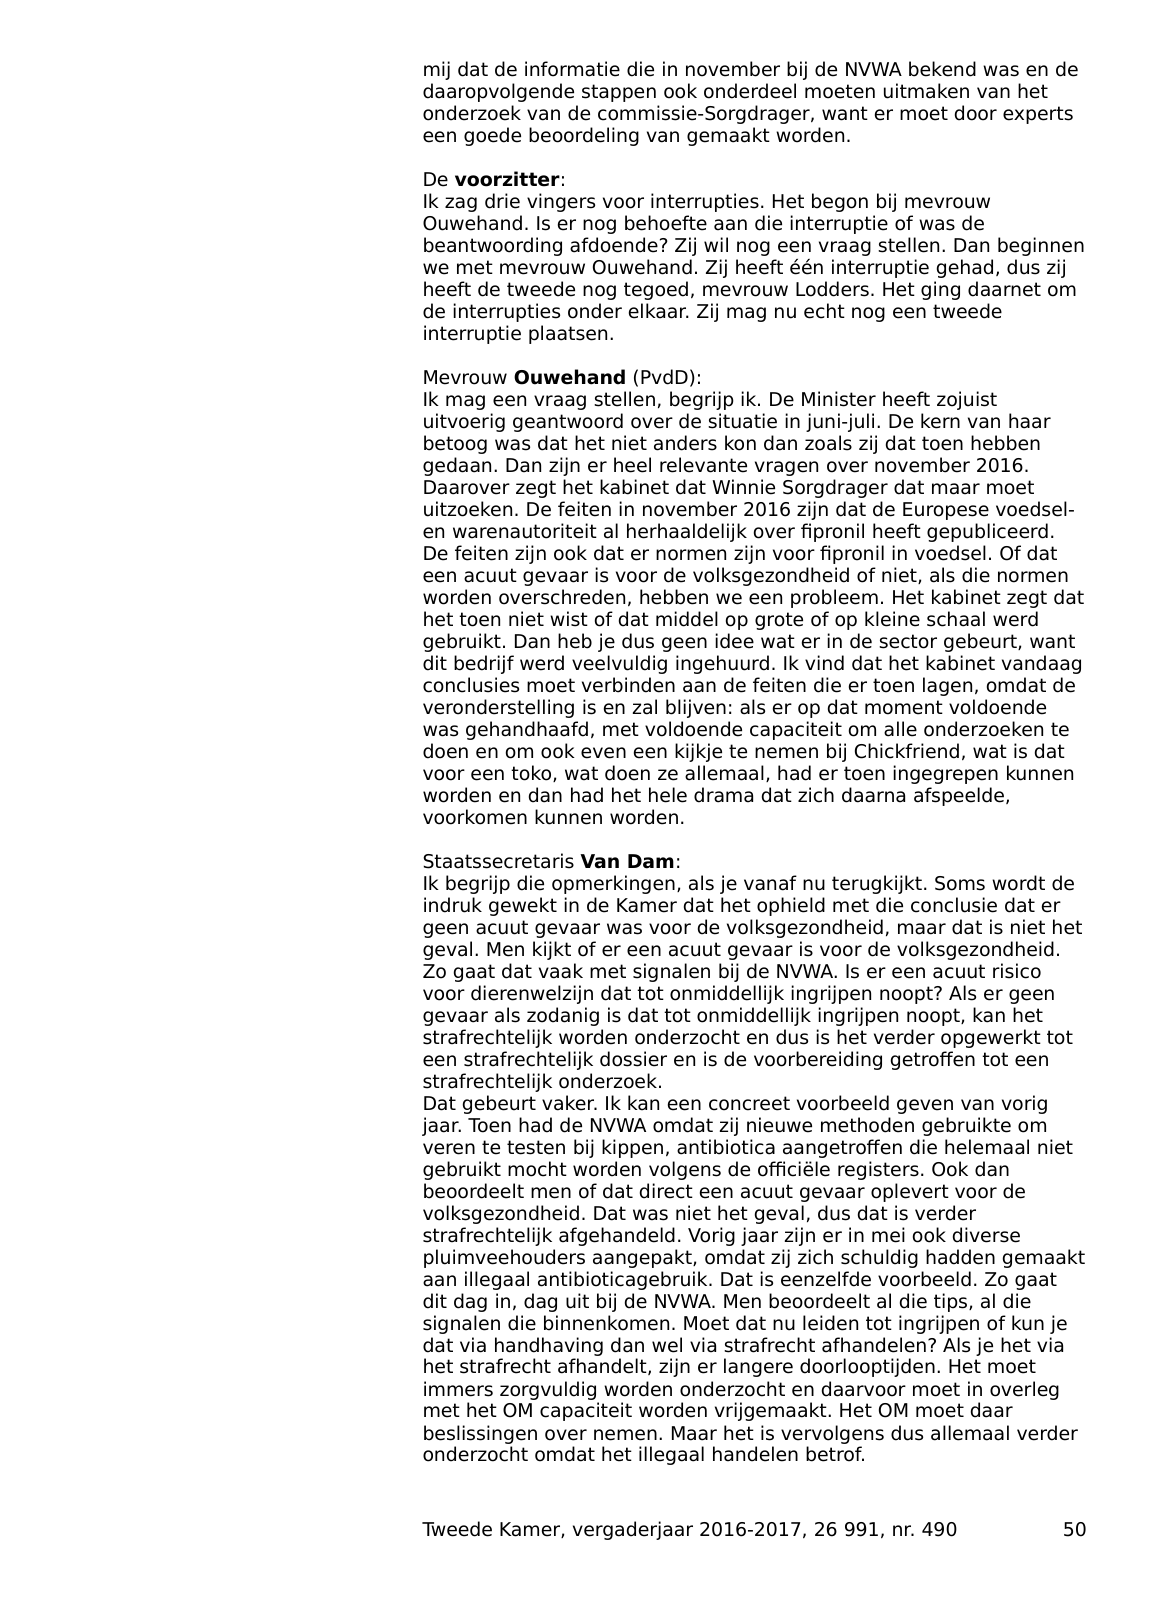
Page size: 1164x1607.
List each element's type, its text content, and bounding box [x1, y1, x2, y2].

text Mevrouw Ouwehand (PvdD): [422, 367, 1087, 389]
text Ik mag een vraag stellen, begrijp ik. De Minister heeft zojuist uitvoerig geantwoord over de situatie in juni-juli. De kern van haar betoog was dat het niet anders kon dan zoals zij dat toen hebben gedaan. Dan zijn er heel relevante vragen over november 2016. Daarover zegt het kabinet dat Winnie Sorgdrager dat maar moet uitzoeken. De feiten in november 2016 zijn dat de Europese voedsel- en warenautoriteit al herhaaldelijk over fipronil heeft gepubliceerd. De feiten zijn ook dat er normen zijn voor fipronil in voedsel. Of dat een acuut gevaar is voor de volksgezondheid of niet, als die normen worden overschreden, hebben we een probleem. Het kabinet zegt dat het toen niet wist of dat middel op grote of op kleine schaal werd gebruikt. Dan heb je dus geen idee wat er in de sector gebeurt, want dit bedrijf werd veelvuldig ingehuurd. Ik vind dat het kabinet vandaag conclusies moet verbinden aan de feiten die er toen lagen, omdat de veronderstelling is en zal blijven: als er op dat moment voldoende was gehandhaafd, met voldoende capaciteit om alle onderzoeken te doen en om ook even een kijkje te nemen bij Chickfriend, wat is dat voor een toko, wat doen ze allemaal, had er toen ingegrepen kunnen worden en dan had het hele drama dat zich daarna afspeelde, voorkomen kunnen worden. [422, 389, 1087, 829]
text Ik begrijp die opmerkingen, als je vanaf nu terugkijkt. Soms wordt de indruk gewekt in de Kamer dat het ophield met die conclusie dat er geen acuut gevaar was voor de volksgezondheid, maar dat is niet het geval. Men kijkt of er een acuut gevaar is voor de volksgezondheid. Zo gaat dat vaak met signalen bij de NVWA. Is er een acuut risico voor dierenwelzijn dat tot onmiddellijk ingrijpen noopt? Als er geen gevaar als zodanig is dat tot onmiddellijk ingrijpen noopt, kan het strafrechtelijk worden onderzocht en dus is het verder opgewerkt tot een strafrechtelijk dossier en is de voorbereiding getroffen tot een strafrechtelijk onderzoek. [422, 873, 1087, 1093]
text mij dat de informatie die in november bij de NVWA bekend was en de daaropvolgende stappen ook onderdeel moeten uitmaken van het onderzoek van de commissie-Sorgdrager, want er moet door experts een goede beoordeling van gemaakt worden. [422, 59, 1087, 147]
text Ik zag drie vingers voor interrupties. Het begon bij mevrouw Ouwehand. Is er nog behoefte aan die interruptie of was de beantwoording afdoende? Zij wil nog een vraag stellen. Dan beginnen we met mevrouw Ouwehand. Zij heeft één interruptie gehad, dus zij heeft de tweede nog tegoed, mevrouw Lodders. Het ging daarnet om de interrupties onder elkaar. Zij mag nu echt nog een tweede interruptie plaatsen. [422, 191, 1087, 345]
text Staatssecretaris Van Dam: [422, 851, 1087, 873]
text De voorzitter: [422, 169, 1087, 191]
text Dat gebeurt vaker. Ik kan een concreet voorbeeld geven van vorig jaar. Toen had de NVWA omdat zij nieuwe methoden gebruikte om veren te testen bij kippen, antibiotica aangetroffen die helemaal niet gebruikt mocht worden volgens de officiële registers. Ook dan beoordeelt men of dat direct een acuut gevaar oplevert voor de volksgezondheid. Dat was niet het geval, dus dat is verder strafrechtelijk afgehandeld. Vorig jaar zijn er in mei ook diverse pluimveehouders aangepakt, omdat zij zich schuldig hadden gemaakt aan illegaal antibioticagebruik. Dat is eenzelfde voorbeeld. Zo gaat dit dag in, dag uit bij de NVWA. Men beoordeelt al die tips, al die signalen die binnenkomen. Moet dat nu leiden tot ingrijpen of kun je dat via handhaving dan wel via strafrecht afhandelen? Als je het via het strafrecht afhandelt, zijn er langere doorlooptijden. Het moet immers zorgvuldig worden onderzocht en daarvoor moet in overleg met het OM capaciteit worden vrijgemaakt. Het OM moet daar beslissingen over nemen. Maar het is vervolgens dus allemaal verder onderzocht omdat het illegaal handelen betrof. [422, 1093, 1087, 1466]
